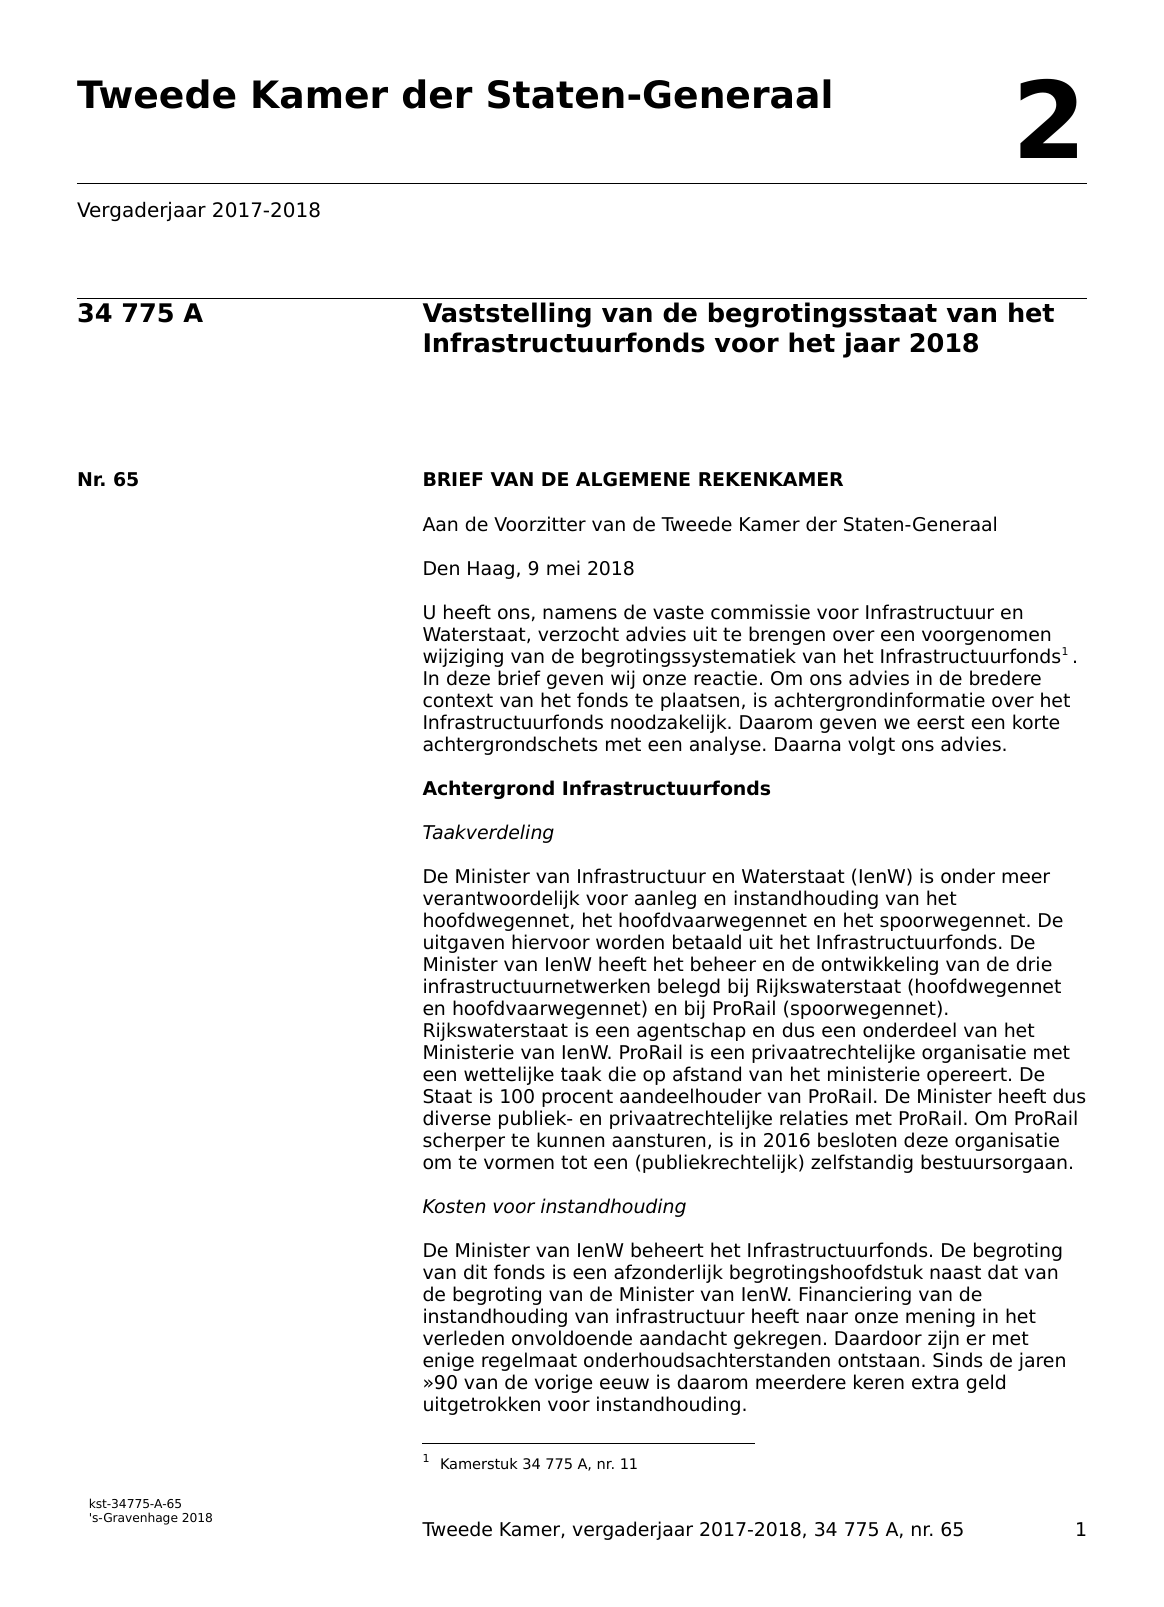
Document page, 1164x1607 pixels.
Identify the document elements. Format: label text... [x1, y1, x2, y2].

subtitle Kosten voor instandhouding [422, 1196, 1087, 1218]
subtitle Achtergrond Infrastructuurfonds [422, 778, 1087, 800]
text Den Haag, 9 mei 2018 [422, 558, 1087, 580]
subtitle Taakverdeling [422, 822, 1087, 844]
table_header 2 [886, 59, 1087, 183]
text Kamerstuk 34 775 A, nr. 11 [422, 1452, 1087, 1474]
table_cell Vergaderjaar 2017-2018 [77, 184, 1087, 298]
table_header Tweede Kamer der Staten-Generaal [77, 59, 886, 183]
text 's-Gravenhage 2018 [88, 1511, 323, 1525]
text De Minister van Infrastructuur en Waterstaat (IenW) is onder meer verantwoordelijk voor aanleg en instandhouding van het hoofdwegennet, het hoofdvaarwegennet en het spoorwegennet. De uitgaven hiervoor worden betaald uit het Infrastructuurfonds. De Minister van IenW heeft het beheer en de ontwikkeling van de drie infrastructuurnetwerken belegd bij Rijkswaterstaat (hoofdwegennet en hoofdvaarwegennet) en bij ProRail (spoorwegennet). Rijkswaterstaat is een agentschap en dus een onderdeel van het Ministerie van IenW. ProRail is een privaatrechtelijke organisatie met een wettelijke taak die op afstand van het ministerie opereert. De Staat is 100 procent aandeelhouder van ProRail. De Minister heeft dus diverse publiek- en privaatrechtelijke relaties met ProRail. Om ProRail scherper te kunnen aansturen, is in 2016 besloten deze organisatie om te vormen tot een (publiekrechtelijk) zelfstandig bestuursorgaan. [422, 866, 1087, 1174]
subtitle Nr. 65 BRIEF VAN DE ALGEMENE REKENKAMER [77, 469, 1087, 491]
subtitle 34 775 A Vaststelling van de begrotingsstaat van het Infrastructuurfonds voor het jaar 2018 [77, 299, 1087, 358]
text U heeft ons, namens de vaste commissie voor Infrastructuur en Waterstaat, verzocht advies uit te brengen over een voorgenomen wijziging van de begrotingssystematiek van het Infrastructuurfonds. In deze brief geven wij onze reactie. Om ons advies in de bredere context van het fonds te plaatsen, is achtergrondinformatie over het Infrastructuurfonds noodzakelijk. Daarom geven we eerst een korte achtergrondschets met een analyse. Daarna volgt ons advies. [422, 602, 1087, 756]
text De Minister van IenW beheert het Infrastructuurfonds. De begroting van dit fonds is een afzonderlijk begrotingshoofdstuk naast dat van de begroting van de Minister van IenW. Financiering van de instandhouding van infrastructuur heeft naar onze mening in het verleden onvoldoende aandacht gekregen. Daardoor zijn er met enige regelmaat onderhoudsachterstanden ontstaan. Sinds de jaren »90 van de vorige eeuw is daarom meerdere keren extra geld uitgetrokken voor instandhouding. [422, 1240, 1087, 1416]
text Aan de Voorzitter van de Tweede Kamer der Staten-Generaal [422, 513, 1087, 536]
text kst-34775-A-65 [88, 1497, 323, 1511]
